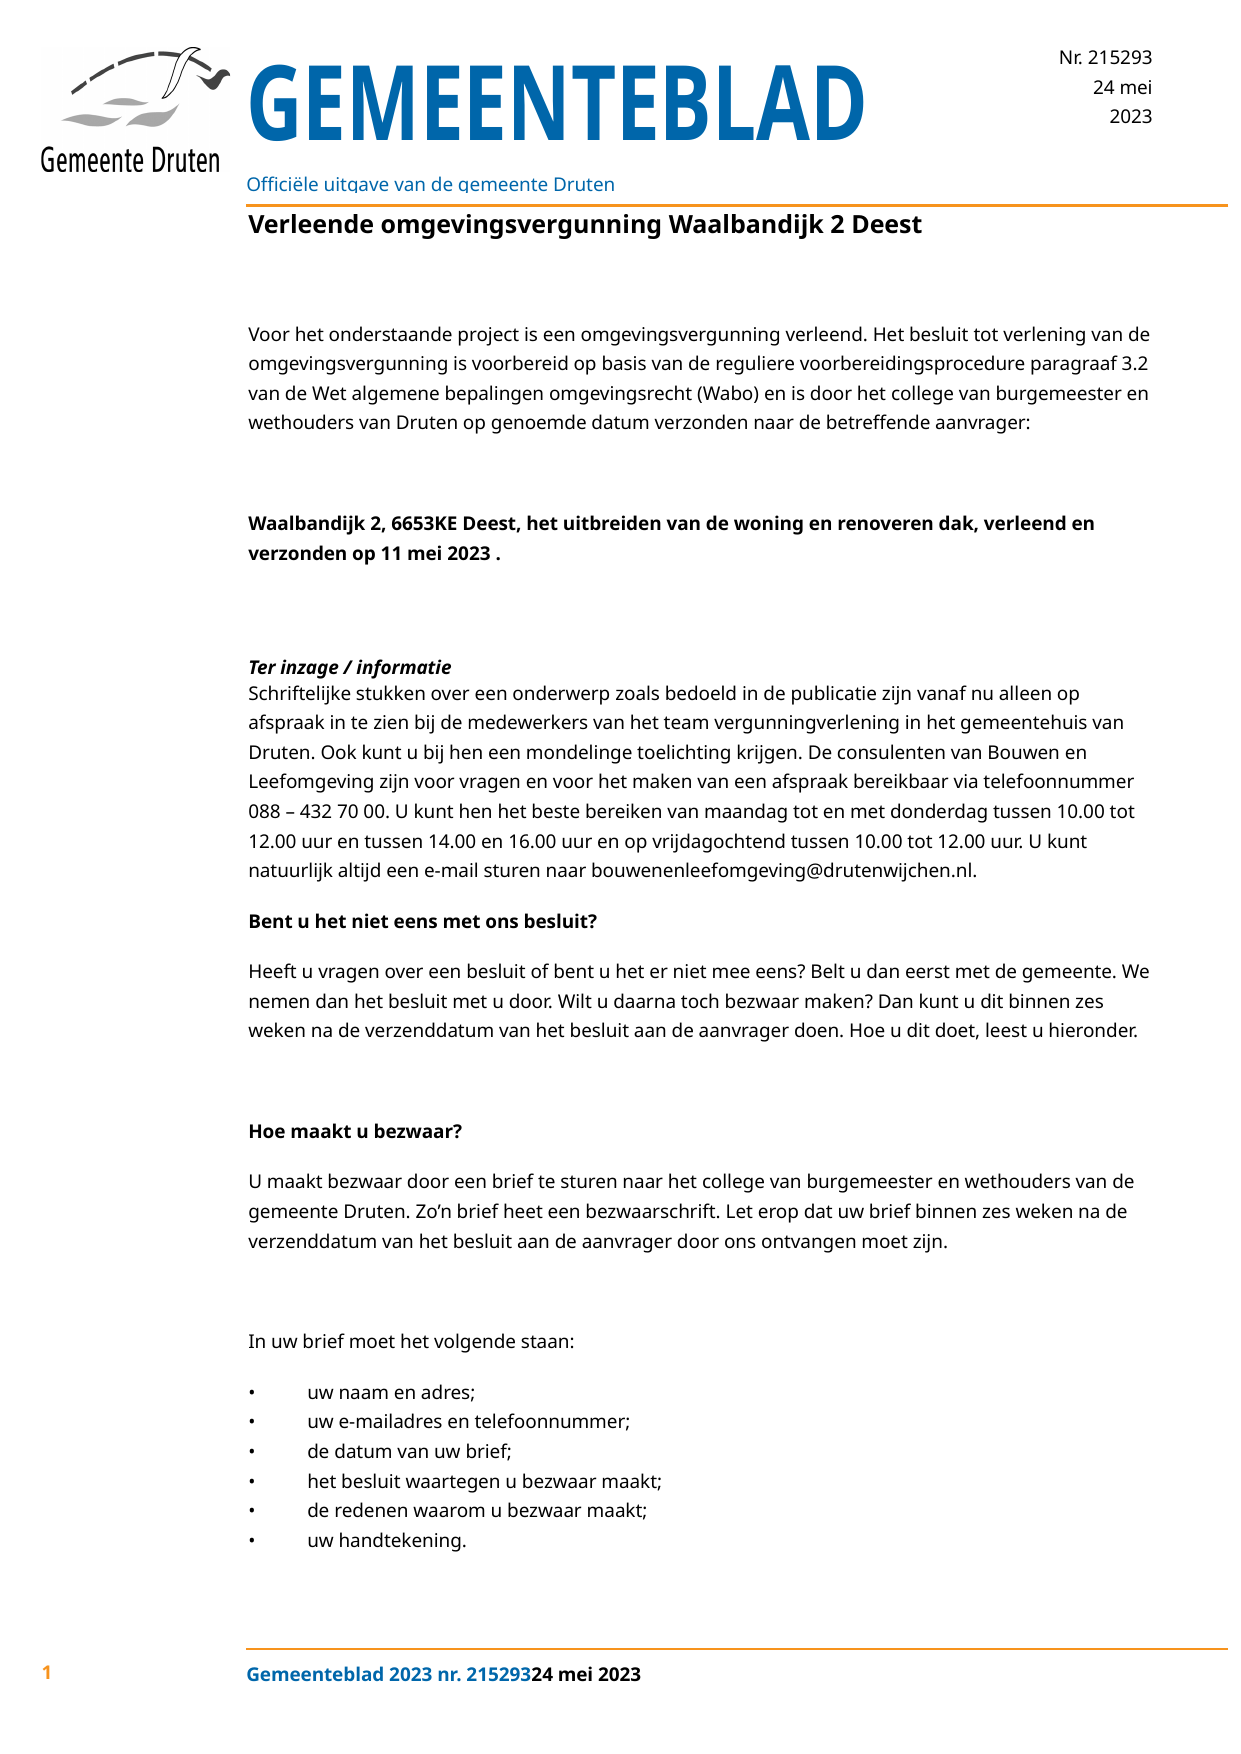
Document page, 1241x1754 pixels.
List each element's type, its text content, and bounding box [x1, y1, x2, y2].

text U maakt bezwaar door een brief te sturen naar het college van burgemeester en wethouders van de gemeente Druten. Zo’n brief heet een bezwaarschrift. Let erop dat uw brief binnen zes weken na de verzenddatum van het besluit aan de aanvrager door ons ontvangen moet zijn. [248, 1169, 1152, 1254]
list uw naam en adres; [248, 1379, 1152, 1405]
text Waalbandijk 2, 6653KE Deest, het uitbreiden van de woning en renoveren dak, verleend en verzonden op 11 mei 2023 . [248, 510, 1152, 566]
list het besluit waartegen u bezwaar maakt; [248, 1468, 1152, 1494]
text Voor het onderstaande project is een omgevingsvergunning verleend. Het besluit tot verlening van de omgevingsvergunning is voorbereid op basis van de reguliere voorbereidingsprocedure paragraaf 3.2 van de Wet algemene bepalingen omgevingsrecht (Wabo) en is door het college van burgemeester en wethouders van Druten op genoemde datum verzonden naar de betreffende aanvrager: [248, 321, 1152, 435]
list de redenen waarom u bezwaar maakt; [248, 1497, 1152, 1523]
text In uw brief moet het volgende staan: [248, 1329, 1152, 1354]
text Schriftelijke stukken over een onderwerp zoals bedoeld in de publicatie zijn vanaf nu alleen op afspraak in te zien bij de medewerkers van het team vergunningverlening in het gemeentehuis van Druten. Ook kunt u bij hen een mondelinge toelichting krijgen. De consulenten van Bouwen en Leefomgeving zijn voor vragen en voor het maken van een afspraak bereikbaar via telefoonnummer 088 – 432 70 00. U kunt hen het beste bereiken van maandag tot en met donderdag tussen 10.00 tot 12.00 uur en tussen 14.00 en 16.00 uur en op vrijdagochtend tussen 10.00 tot 12.00 uur. U kunt natuurlijk altijd een e-mail sturen naar bouwenenleefomgeving@drutenwijchen.nl. [248, 680, 1152, 883]
picture [41, 47, 231, 172]
text Hoe maakt u bezwaar? [248, 1118, 1152, 1144]
list de datum van uw brief; [248, 1438, 1152, 1464]
list uw handtekening. [248, 1527, 1152, 1553]
text Heeft u vragen over een besluit of bent u het er niet mee eens? Belt u dan eerst met de gemeente. We nemen dan het besluit met u door. Wilt u daarna toch bezwaar maken? Dan kunt u dit binnen zes weken na de verzenddatum van het besluit aan de aanvrager doen. Hoe u dit doet, leest u hieronder. [248, 958, 1152, 1043]
text Bent u het niet eens met ons besluit? [248, 908, 1152, 934]
text Verleende omgevingsvergunning Waalbandijk 2 Deest [248, 207, 1152, 241]
list uw e-mailadres en telefoonnummer; [248, 1409, 1152, 1434]
text Ter inzage / informatie [248, 654, 1152, 680]
